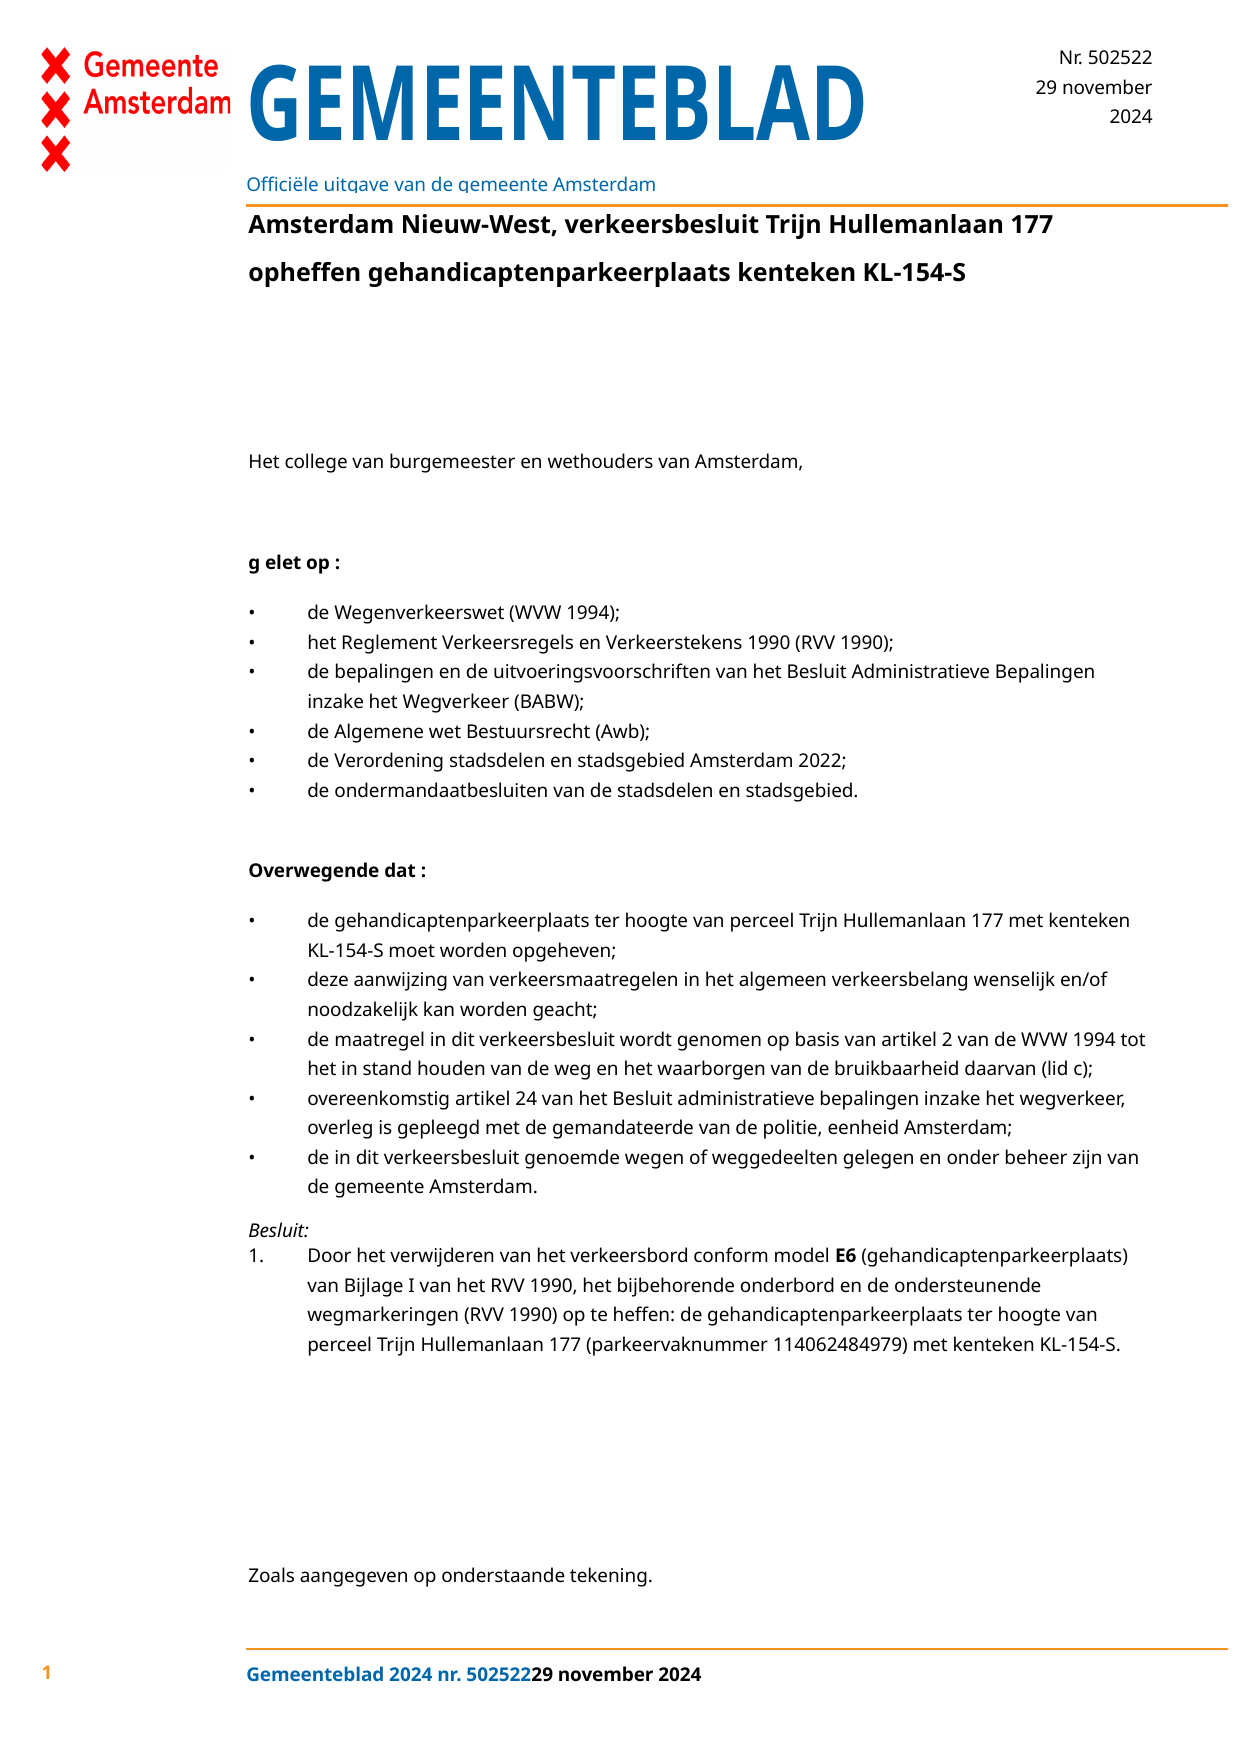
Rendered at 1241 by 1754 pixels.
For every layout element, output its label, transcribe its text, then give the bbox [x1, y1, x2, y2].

list de bepalingen en de uitvoeringsvoorschriften van het Besluit Administratieve Bepalingen inzake het Wegverkeer (BABW); [248, 659, 1152, 714]
list de Algemene wet Bestuursrecht (Awb); [248, 718, 1152, 743]
text g elet op : [248, 549, 1152, 575]
text Zoals aangegeven op onderstaande tekening. [248, 1562, 1152, 1588]
text Het college van burgemeester en wethouders van Amsterdam, [248, 448, 1152, 474]
list de Verordening stadsdelen en stadsgebied Amsterdam 2022; [248, 747, 1152, 773]
text Besluit: [248, 1217, 1152, 1242]
text Overwegende dat : [248, 857, 1152, 883]
list overeenkomstig artikel 24 van het Besluit administratieve bepalingen inzake het wegverkeer, overleg is gepleegd met de gemandateerde van de politie, eenheid Amsterdam; [248, 1085, 1152, 1140]
list het Reglement Verkeersregels en Verkeerstekens 1990 (RVV 1990); [248, 629, 1152, 655]
list de in dit verkeersbesluit genoemde wegen of weggedeelten gelegen en onder beheer zijn van de gemeente Amsterdam. [248, 1144, 1152, 1199]
list de ondermandaatbesluiten van de stadsdelen en stadsgebied. [248, 777, 1152, 803]
picture [41, 47, 231, 172]
list deze aanwijzing van verkeersmaatregelen in het algemeen verkeersbelang wenselijk en/of noodzakelijk kan worden geacht; [248, 967, 1152, 1022]
list de gehandicaptenparkeerplaats ter hoogte van perceel Trijn Hullemanlaan 177 met kenteken KL-154-S moet worden opgeheven; [248, 907, 1152, 963]
text Amsterdam Nieuw-West, verkeersbesluit Trijn Hullemanlaan 177 opheffen gehandicaptenparkeerplaats kenteken KL-154-S [248, 207, 1152, 288]
list de maatregel in dit verkeersbesluit wordt genomen op basis van artikel 2 van de WVW 1994 tot het in stand houden van de weg en het waarborgen van de bruikbaarheid daarvan (lid c); [248, 1026, 1152, 1081]
list de Wegenverkeerswet (WVW 1994); [248, 599, 1152, 625]
list Door het verwijderen van het verkeersbord conform model E6 (gehandicaptenparkeerplaats) van Bijlage I van het RVV 1990, het bijbehorende onderbord en de ondersteunende wegmarkeringen (RVV 1990) op te heffen: de gehandicaptenparkeerplaats ter hoogte van perceel Trijn Hullemanlaan 177 (parkeervaknummer 114062484979) met kenteken KL-154-S. [248, 1242, 1152, 1357]
